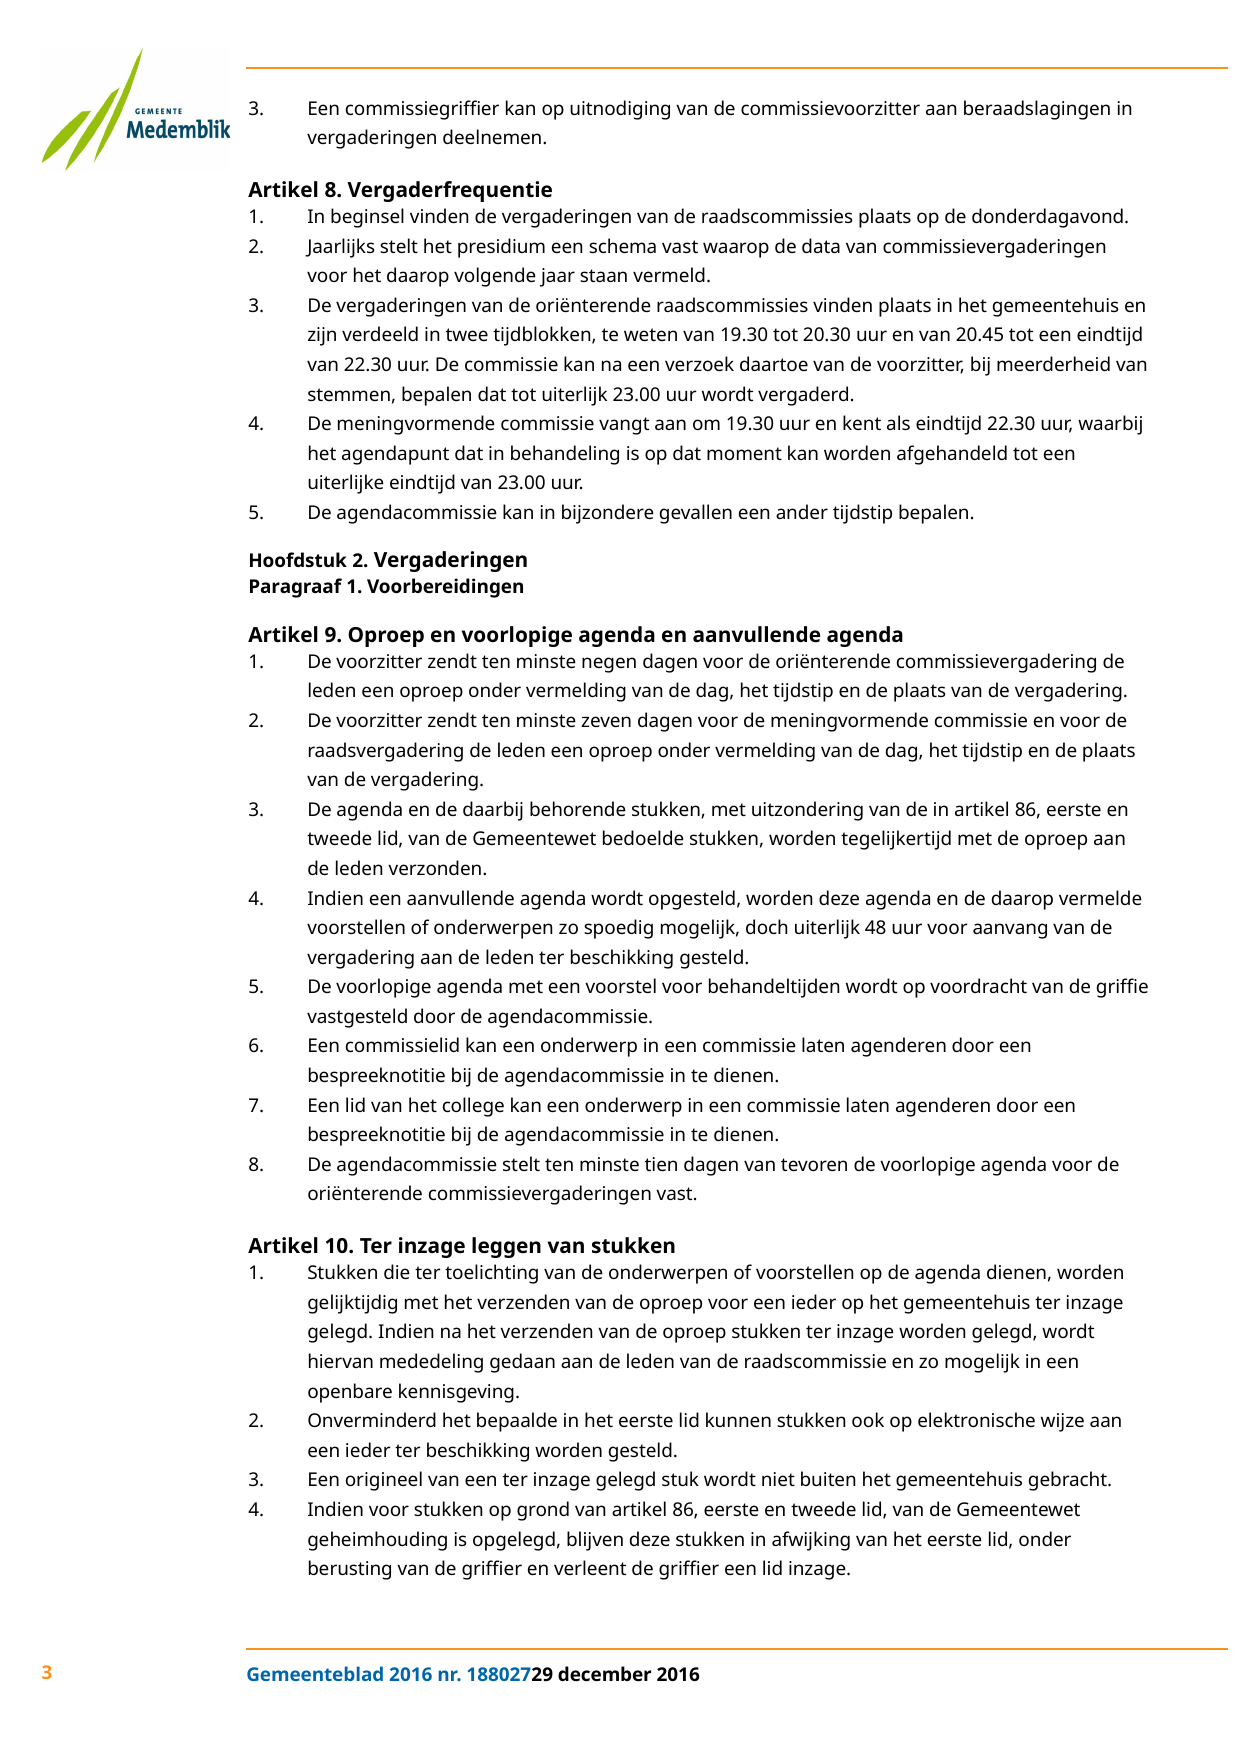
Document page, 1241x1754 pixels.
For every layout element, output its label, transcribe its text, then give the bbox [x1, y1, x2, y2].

list De vergaderingen van de oriënterende raadscommissies vinden plaats in het gemeentehuis en zijn verdeeld in twee tijdblokken, te weten van 19.30 tot 20.30 uur en van 20.45 tot een eindtijd van 22.30 uur. De commissie kan na een verzoek daartoe van de voorzitter, bij meerderheid van stemmen, bepalen dat tot uiterlijk 23.00 uur wordt vergaderd. [248, 292, 1152, 406]
text Artikel 8. Vergaderfrequentie [248, 175, 1152, 203]
list De agendacommissie kan in bijzondere gevallen een ander tijdstip bepalen. [248, 499, 1152, 525]
list Indien voor stukken op grond van artikel 86, eerste en tweede lid, van de Gemeentewet geheimhouding is opgelegd, blijven deze stukken in afwijking van het eerste lid, onder berusting van de griffier en verleent de griffier een lid inzage. [248, 1496, 1152, 1581]
list De voorzitter zendt ten minste negen dagen voor de oriënterende commissievergadering de leden een oproep onder vermelding van de dag, het tijdstip en de plaats van de vergadering. [248, 648, 1152, 703]
list Een lid van het college kan een onderwerp in een commissie laten agenderen door een bespreeknotitie bij de agendacommissie in te dienen. [248, 1092, 1152, 1147]
list Onverminderd het bepaalde in het eerste lid kunnen stukken ook op elektronische wijze aan een ieder ter beschikking worden gesteld. [248, 1407, 1152, 1463]
list Een commissielid kan een onderwerp in een commissie laten agenderen door een bespreeknotitie bij de agendacommissie in te dienen. [248, 1033, 1152, 1088]
list De voorzitter zendt ten minste zeven dagen voor de meningvormende commissie en voor de raadsvergadering de leden een oproep onder vermelding van de dag, het tijdstip en de plaats van de vergadering. [248, 707, 1152, 792]
list De voorlopige agenda met een voorstel voor behandeltijden wordt op voordracht van de griffie vastgesteld door de agendacommissie. [248, 973, 1152, 1029]
text Artikel 9. Oproep en voorlopige agenda en aanvullende agenda [248, 620, 1152, 648]
picture [41, 47, 231, 172]
text Paragraaf 1. Voorbereidingen [248, 573, 1152, 599]
list De agendacommissie stelt ten minste tien dagen van tevoren de voorlopige agenda voor de oriënterende commissievergaderingen vast. [248, 1151, 1152, 1206]
list Een origineel van een ter inzage gelegd stuk wordt niet buiten het gemeentehuis gebracht. [248, 1467, 1152, 1492]
text Hoofdstuk 2. Vergaderingen [248, 545, 1152, 573]
list Stukken die ter toelichting van de onderwerpen of voorstellen op de agenda dienen, worden gelijktijdig met het verzenden van de oproep voor een ieder op het gemeentehuis ter inzage gelegd. Indien na het verzenden van de oproep stukken ter inzage worden gelegd, wordt hiervan mededeling gedaan aan de leden van de raadscommissie en zo mogelijk in een openbare kennisgeving. [248, 1259, 1152, 1403]
list In beginsel vinden de vergaderingen van de raadscommissies plaats op de donderdagavond. [248, 203, 1152, 229]
text Artikel 10. Ter inzage leggen van stukken [248, 1231, 1152, 1259]
list Indien een aanvullende agenda wordt opgesteld, worden deze agenda en de daarop vermelde voorstellen of onderwerpen zo spoedig mogelijk, doch uiterlijk 48 uur voor aanvang van de vergadering aan de leden ter beschikking gesteld. [248, 885, 1152, 970]
list Jaarlijks stelt het presidium een schema vast waarop de data van commissievergaderingen voor het daarop volgende jaar staan vermeld. [248, 233, 1152, 288]
list Een commissiegriffier kan op uitnodiging van de commissievoorzitter aan beraadslagingen in vergaderingen deelnemen. [248, 95, 1152, 150]
list De agenda en de daarbij behorende stukken, met uitzondering van de in artikel 86, eerste en tweede lid, van de Gemeentewet bedoelde stukken, worden tegelijkertijd met de oproep aan de leden verzonden. [248, 796, 1152, 881]
list De meningvormende commissie vangt aan om 19.30 uur en kent als eindtijd 22.30 uur, waarbij het agendapunt dat in behandeling is op dat moment kan worden afgehandeld tot een uiterlijke eindtijd van 23.00 uur. [248, 410, 1152, 495]
